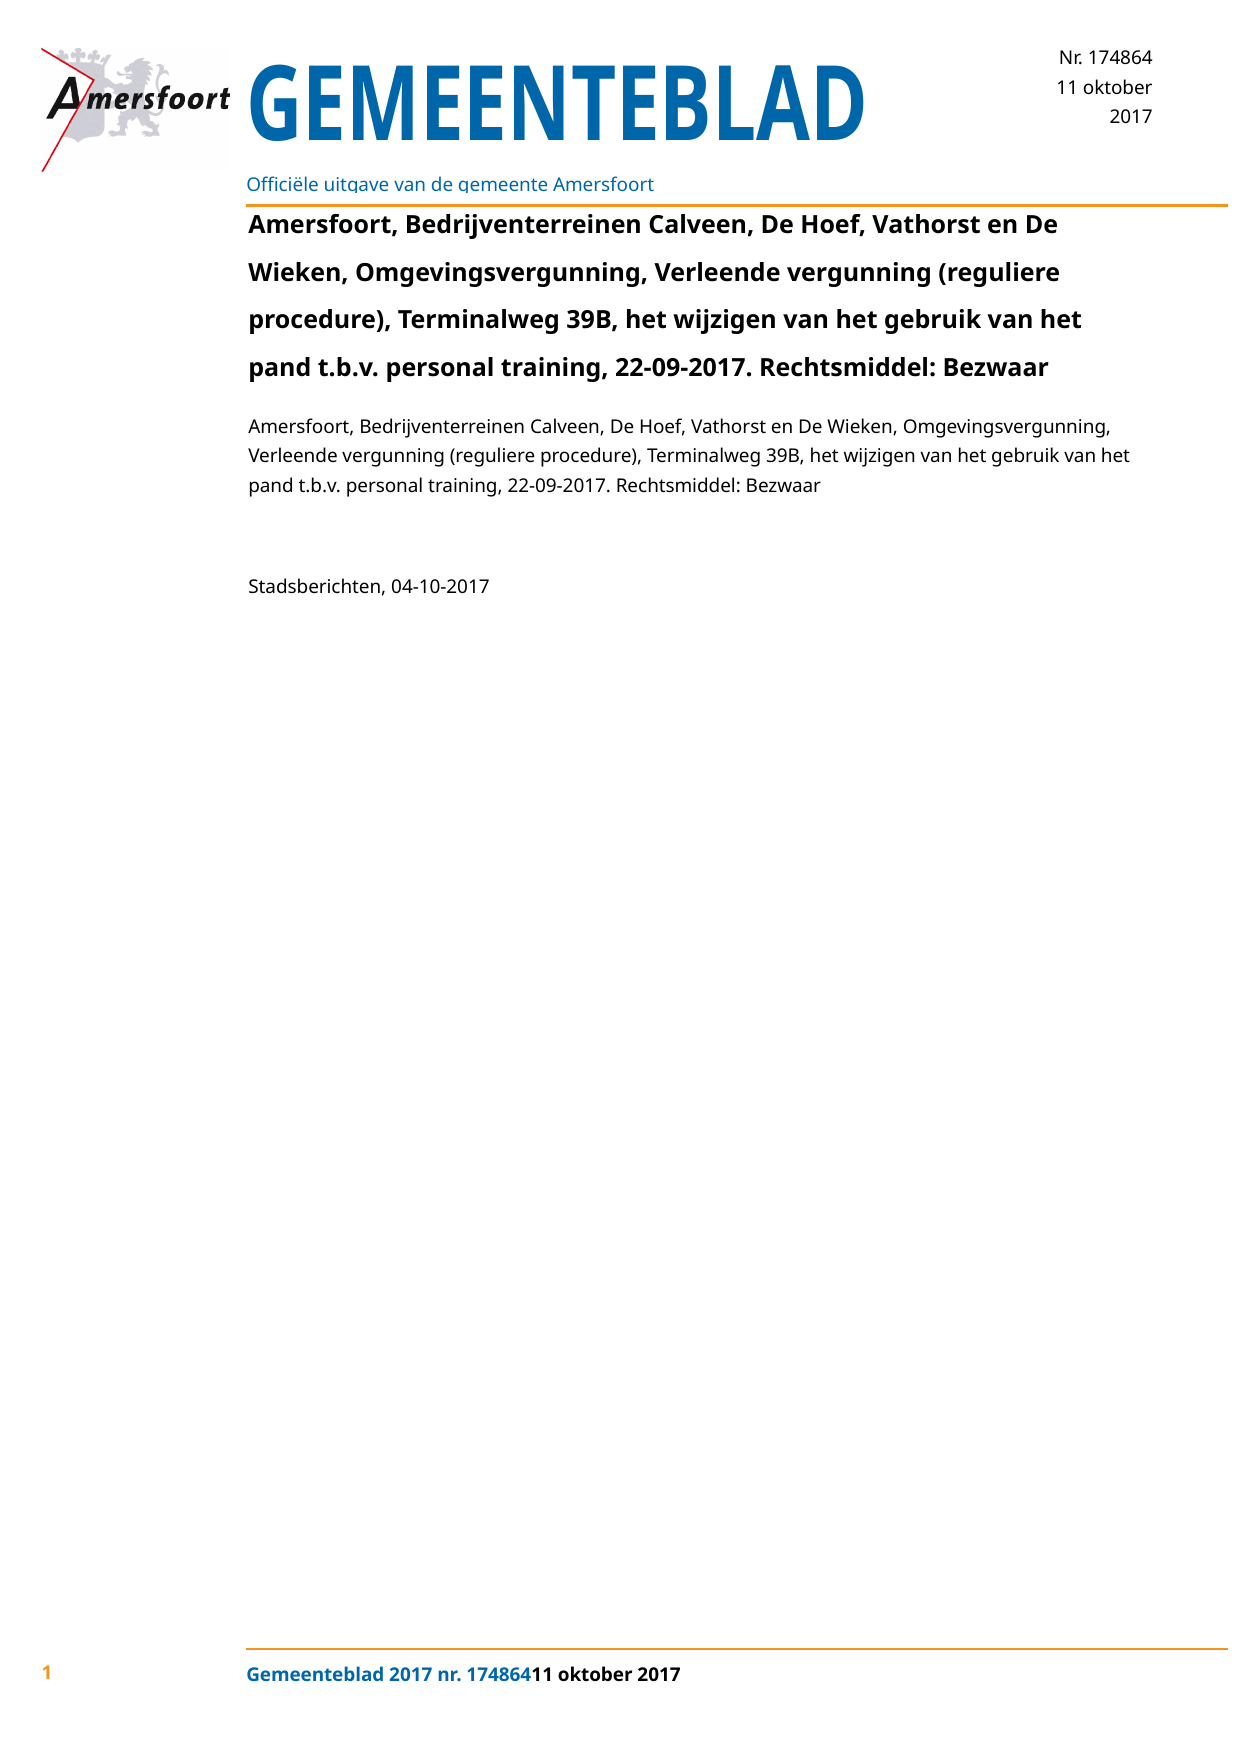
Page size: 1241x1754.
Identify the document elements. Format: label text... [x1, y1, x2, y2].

text Amersfoort, Bedrijventerreinen Calveen, De Hoef, Vathorst en De Wieken, Omgevingsvergunning, Verleende vergunning (reguliere procedure), Terminalweg 39B, het wijzigen van het gebruik van het pand t.b.v. personal training, 22-09-2017. Rechtsmiddel: Bezwaar [248, 207, 1152, 384]
text Stadsberichten, 04-10-2017 [248, 573, 1152, 599]
text Amersfoort, Bedrijventerreinen Calveen, De Hoef, Vathorst en De Wieken, Omgevingsvergunning, Verleende vergunning (reguliere procedure), Terminalweg 39B, het wijzigen van het gebruik van het pand t.b.v. personal training, 22-09-2017. Rechtsmiddel: Bezwaar [248, 413, 1152, 498]
picture [41, 47, 231, 172]
